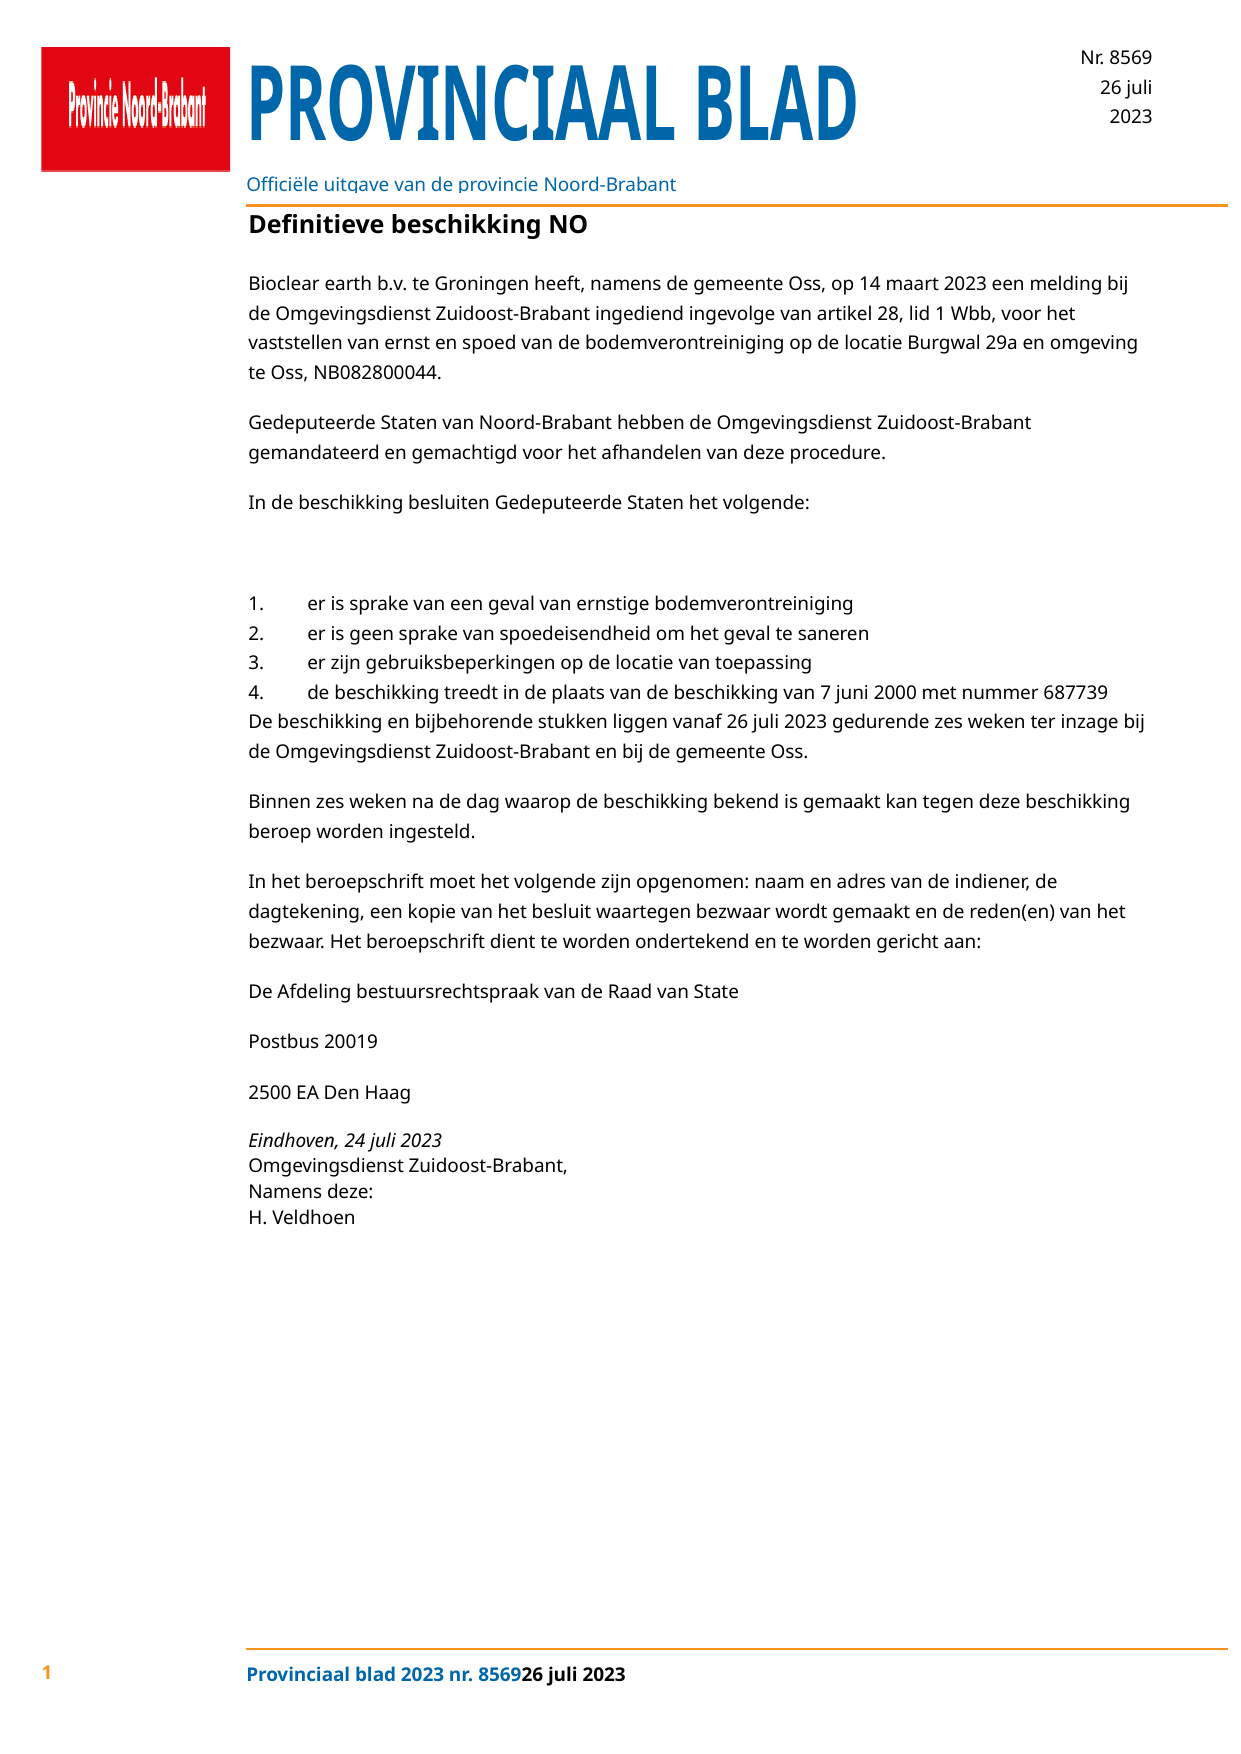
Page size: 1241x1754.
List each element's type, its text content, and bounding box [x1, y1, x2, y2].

list er zijn gebruiksbeperkingen op de locatie van toepassing [248, 649, 1152, 675]
text Definitieve beschikking NO [248, 207, 1152, 241]
text Gedeputeerde Staten van Noord-Brabant hebben de Omgevingsdienst Zuidoost-Brabant gemandateerd en gemachtigd voor het afhandelen van deze procedure. [248, 409, 1152, 465]
text Postbus 20019 [248, 1029, 1152, 1054]
text Omgevingsdienst Zuidoost-Brabant, [248, 1153, 1152, 1178]
text Bioclear earth b.v. te Groningen heeft, namens de gemeente Oss, op 14 maart 2023 een melding bij de Omgevingsdienst Zuidoost-Brabant ingediend ingevolge van artikel 28, lid 1 Wbb, voor het vaststellen van ernst en spoed van de bodemverontreiniging op de locatie Burgwal 29a en omgeving te Oss, NB082800044. [248, 270, 1152, 385]
text De Afdeling bestuursrechtspraak van de Raad van State [248, 978, 1152, 1004]
picture [41, 47, 231, 172]
text In de beschikking besluiten Gedeputeerde Staten het volgende: [248, 489, 1152, 515]
list er is geen sprake van spoedeisendheid om het geval te saneren [248, 620, 1152, 646]
text Binnen zes weken na de dag waarop de beschikking bekend is gemaakt kan tegen deze beschikking beroep worden ingesteld. [248, 789, 1152, 844]
text Namens deze: [248, 1178, 1152, 1204]
text De beschikking en bijbehorende stukken liggen vanaf 26 juli 2023 gedurende zes weken ter inzage bij de Omgevingsdienst Zuidoost-Brabant en bij de gemeente Oss. [248, 709, 1152, 764]
list de beschikking treedt in de plaats van de beschikking van 7 juni 2000 met nummer 687739 [248, 679, 1152, 705]
text Eindhoven, 24 juli 2023 [248, 1127, 1152, 1153]
text H. Veldhoen [248, 1204, 1152, 1230]
text In het beroepschrift moet het volgende zijn opgenomen: naam en adres van de indiener, de dagtekening, een kopie van het besluit waartegen bezwaar wordt gemaakt en de reden(en) van het bezwaar. Het beroepschrift dient te worden ondertekend en te worden gericht aan: [248, 869, 1152, 953]
text 2500 EA Den Haag [248, 1079, 1152, 1105]
list er is sprake van een geval van ernstige bodemverontreiniging [248, 590, 1152, 616]
